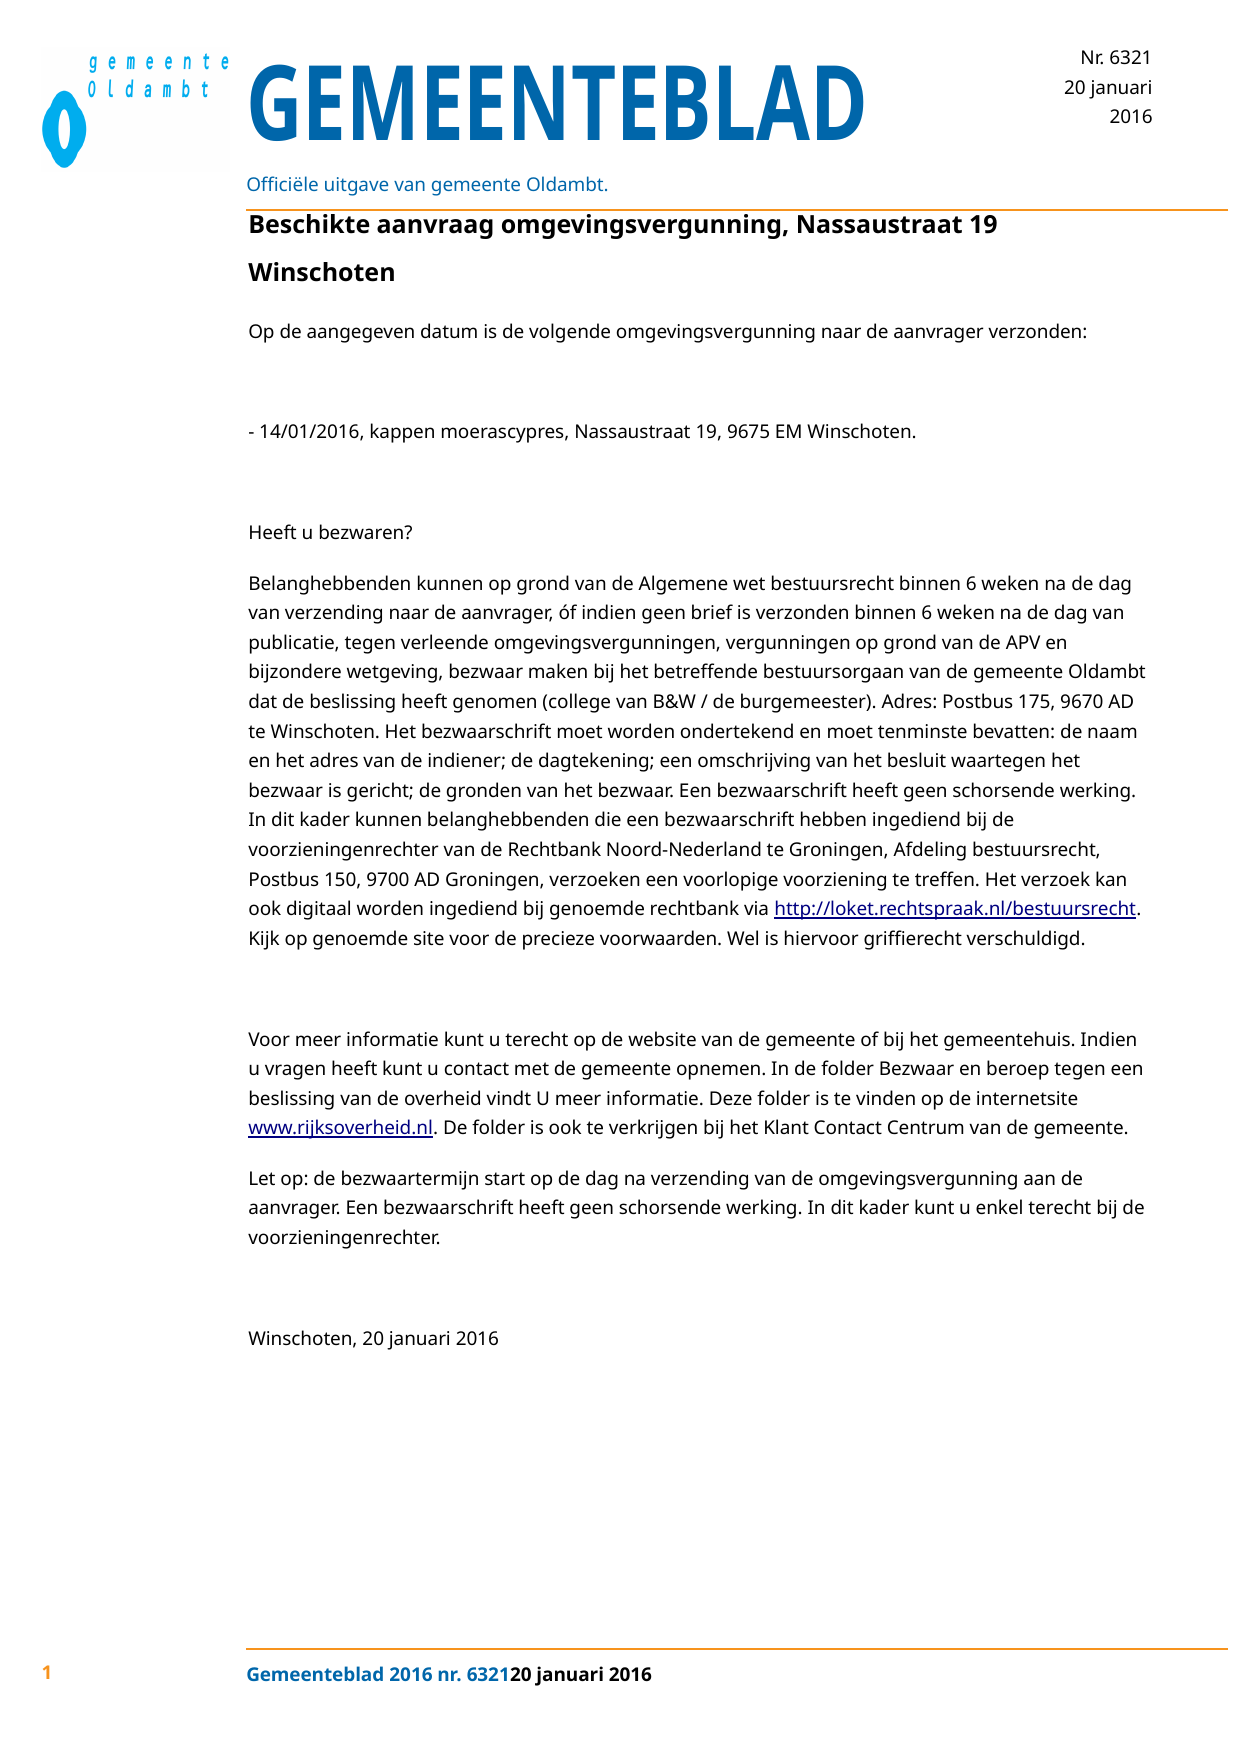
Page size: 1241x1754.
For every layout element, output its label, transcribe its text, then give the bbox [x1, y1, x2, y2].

text Heeft u bezwaren? [248, 519, 1152, 545]
text Op de aangegeven datum is de volgende omgevingsvergunning naar de aanvrager verzonden: [248, 318, 1152, 344]
text Voor meer informatie kunt u terecht op de website van de gemeente of bij het gemeentehuis. Indien u vragen heeft kunt u contact met de gemeente opnemen. In de folder Bezwaar en beroep tegen een beslissing van de overheid vindt U meer informatie. Deze folder is te vinden op de internetsite www.rijksoverheid.nl. De folder is ook te verkrijgen bij het Klant Contact Centrum van de gemeente. [248, 1026, 1152, 1140]
text Winschoten, 20 januari 2016 [248, 1325, 1152, 1351]
text Beschikte aanvraag omgevingsvergunning, Nassaustraat 19 Winschoten [248, 211, 1152, 288]
text - 14/01/2016, kappen moerascypres, Nassaustraat 19, 9675 EM Winschoten. [248, 419, 1152, 444]
text Let op: de bezwaartermijn start op de dag na verzending van de omgevingsvergunning aan de aanvrager. Een bezwaarschrift heeft geen schorsende werking. In dit kader kunt u enkel terecht bij de voorzieningenrechter. [248, 1165, 1152, 1250]
text Belanghebbenden kunnen op grond van de Algemene wet bestuursrecht binnen 6 weken na de dag van verzending naar de aanvrager, óf indien geen brief is verzonden binnen 6 weken na de dag van publicatie, tegen verleende omgevingsvergunningen, vergunningen op grond van de APV en bijzondere wetgeving, bezwaar maken bij het betreffende bestuursorgaan van de gemeente Oldambt dat de beslissing heeft genomen (college van B&W / de burgemeester). Adres: Postbus 175, 9670 AD te Winschoten. Het bezwaarschrift moet worden ondertekend en moet tenminste bevatten: de naam en het adres van de indiener; de dagtekening; een omschrijving van het besluit waartegen het bezwaar is gericht; de gronden van het bezwaar. Een bezwaarschrift heeft geen schorsende werking. In dit kader kunnen belanghebbenden die een bezwaarschrift hebben ingediend bij de voorzieningenrechter van de Rechtbank Noord-Nederland te Groningen, Afdeling bestuursrecht, Postbus 150, 9700 AD Groningen, verzoeken een voorlopige voorziening te treffen. Het verzoek kan ook digitaal worden ingediend bij genoemde rechtbank via http://loket.rechtspraak.nl/bestuursrecht. Kijk op genoemde site voor de precieze voorwaarden. Wel is hiervoor griffierecht verschuldigd. [248, 570, 1152, 951]
picture [41, 47, 231, 172]
